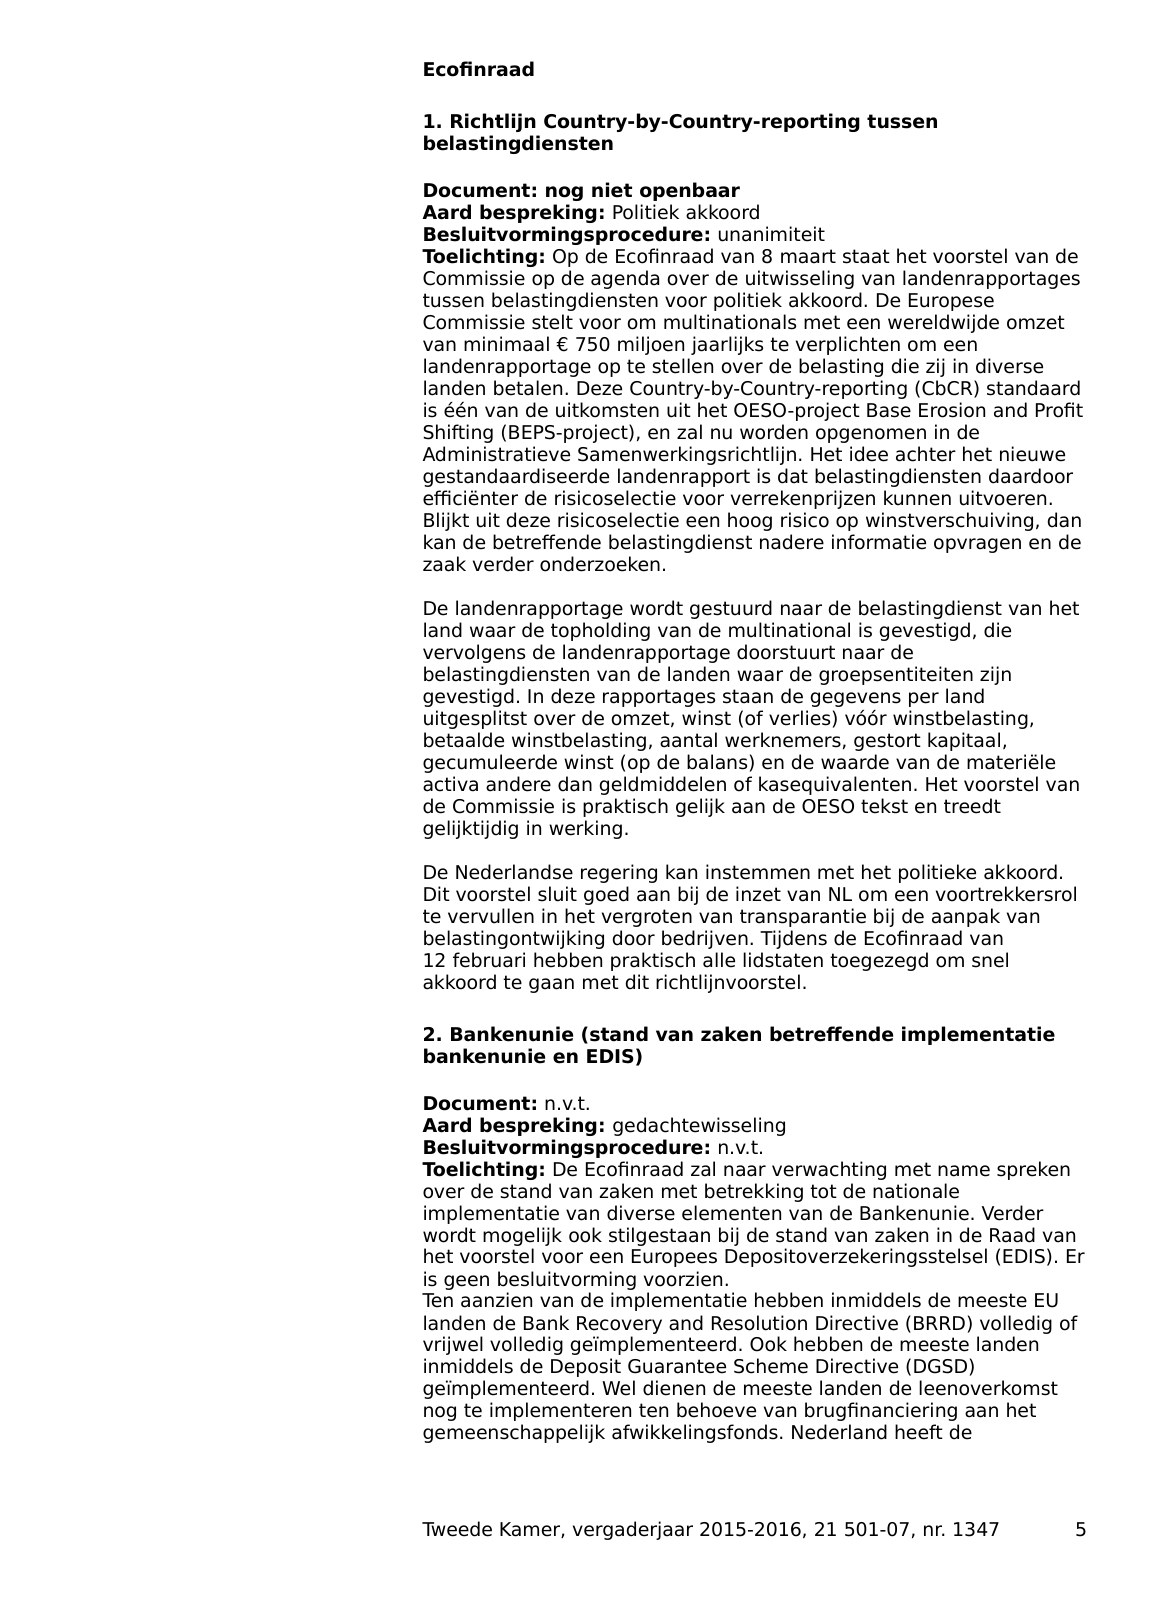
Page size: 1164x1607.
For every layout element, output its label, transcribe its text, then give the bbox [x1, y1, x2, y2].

text Besluitvormingsprocedure: unanimiteit [422, 224, 1087, 246]
text Aard bespreking: gedachtewisseling [422, 1114, 1087, 1137]
subtitle 1. Richtlijn Country-by-Country-reporting tussen belastingdiensten [422, 111, 1087, 155]
text De Nederlandse regering kan instemmen met het politieke akkoord. Dit voorstel sluit goed aan bij de inzet van NL om een voortrekkersrol te vervullen in het vergroten van transparantie bij de aanpak van belastingontwijking door bedrijven. Tijdens de Ecofinraad van 12 februari hebben praktisch alle lidstaten toegezegd om snel akkoord te gaan met dit richtlijnvoorstel. [422, 862, 1087, 994]
text Document: nog niet openbaar [422, 180, 1087, 202]
text Aard bespreking: Politiek akkoord [422, 202, 1087, 224]
text Toelichting: De Ecofinraad zal naar verwachting met name spreken over de stand van zaken met betrekking tot de nationale implementatie van diverse elementen van de Bankenunie. Verder wordt mogelijk ook stilgestaan bij de stand van zaken in de Raad van het voorstel voor een Europees Depositoverzekeringsstelsel (EDIS). Er is geen besluitvorming voorzien. [422, 1158, 1087, 1290]
text Document: n.v.t. [422, 1093, 1087, 1114]
subtitle Ecofinraad [422, 59, 1087, 81]
subtitle 2. Bankenunie (stand van zaken betreffende implementatie bankenunie en EDIS) [422, 1024, 1087, 1068]
text Besluitvormingsprocedure: n.v.t. [422, 1137, 1087, 1158]
text De landenrapportage wordt gestuurd naar de belastingdienst van het land waar de topholding van de multinational is gevestigd, die vervolgens de landenrapportage doorstuurt naar de belastingdiensten van de landen waar de groepsentiteiten zijn gevestigd. In deze rapportages staan de gegevens per land uitgesplitst over de omzet, winst (of verlies) vóór winstbelasting, betaalde winstbelasting, aantal werknemers, gestort kapitaal, gecumuleerde winst (op de balans) en de waarde van de materiële activa andere dan geldmiddelen of kasequivalenten. Het voorstel van de Commissie is praktisch gelijk aan de OESO tekst en treedt gelijktijdig in werking. [422, 598, 1087, 839]
text Toelichting: Op de Ecofinraad van 8 maart staat het voorstel van de Commissie op de agenda over de uitwisseling van landenrapportages tussen belastingdiensten voor politiek akkoord. De Europese Commissie stelt voor om multinationals met een wereldwijde omzet van minimaal € 750 miljoen jaarlijks te verplichten om een landenrapportage op te stellen over de belasting die zij in diverse landen betalen. Deze Country-by-Country-reporting (CbCR) standaard is één van de uitkomsten uit het OESO-project Base Erosion and Profit Shifting (BEPS-project), en zal nu worden opgenomen in de Administratieve Samenwerkingsrichtlijn. Het idee achter het nieuwe gestandaardiseerde landenrapport is dat belastingdiensten daardoor efficiënter de risicoselectie voor verrekenprijzen kunnen uitvoeren. Blijkt uit deze risicoselectie een hoog risico op winstverschuiving, dan kan de betreffende belastingdienst nadere informatie opvragen en de zaak verder onderzoeken. [422, 246, 1087, 576]
text Ten aanzien van de implementatie hebben inmiddels de meeste EU landen de Bank Recovery and Resolution Directive (BRRD) volledig of vrijwel volledig geïmplementeerd. Ook hebben de meeste landen inmiddels de Deposit Guarantee Scheme Directive (DGSD) geïmplementeerd. Wel dienen de meeste landen de leenoverkomst nog te implementeren ten behoeve van brugfinanciering aan het gemeenschappelijk afwikkelingsfonds. Nederland heeft de [422, 1290, 1087, 1444]
